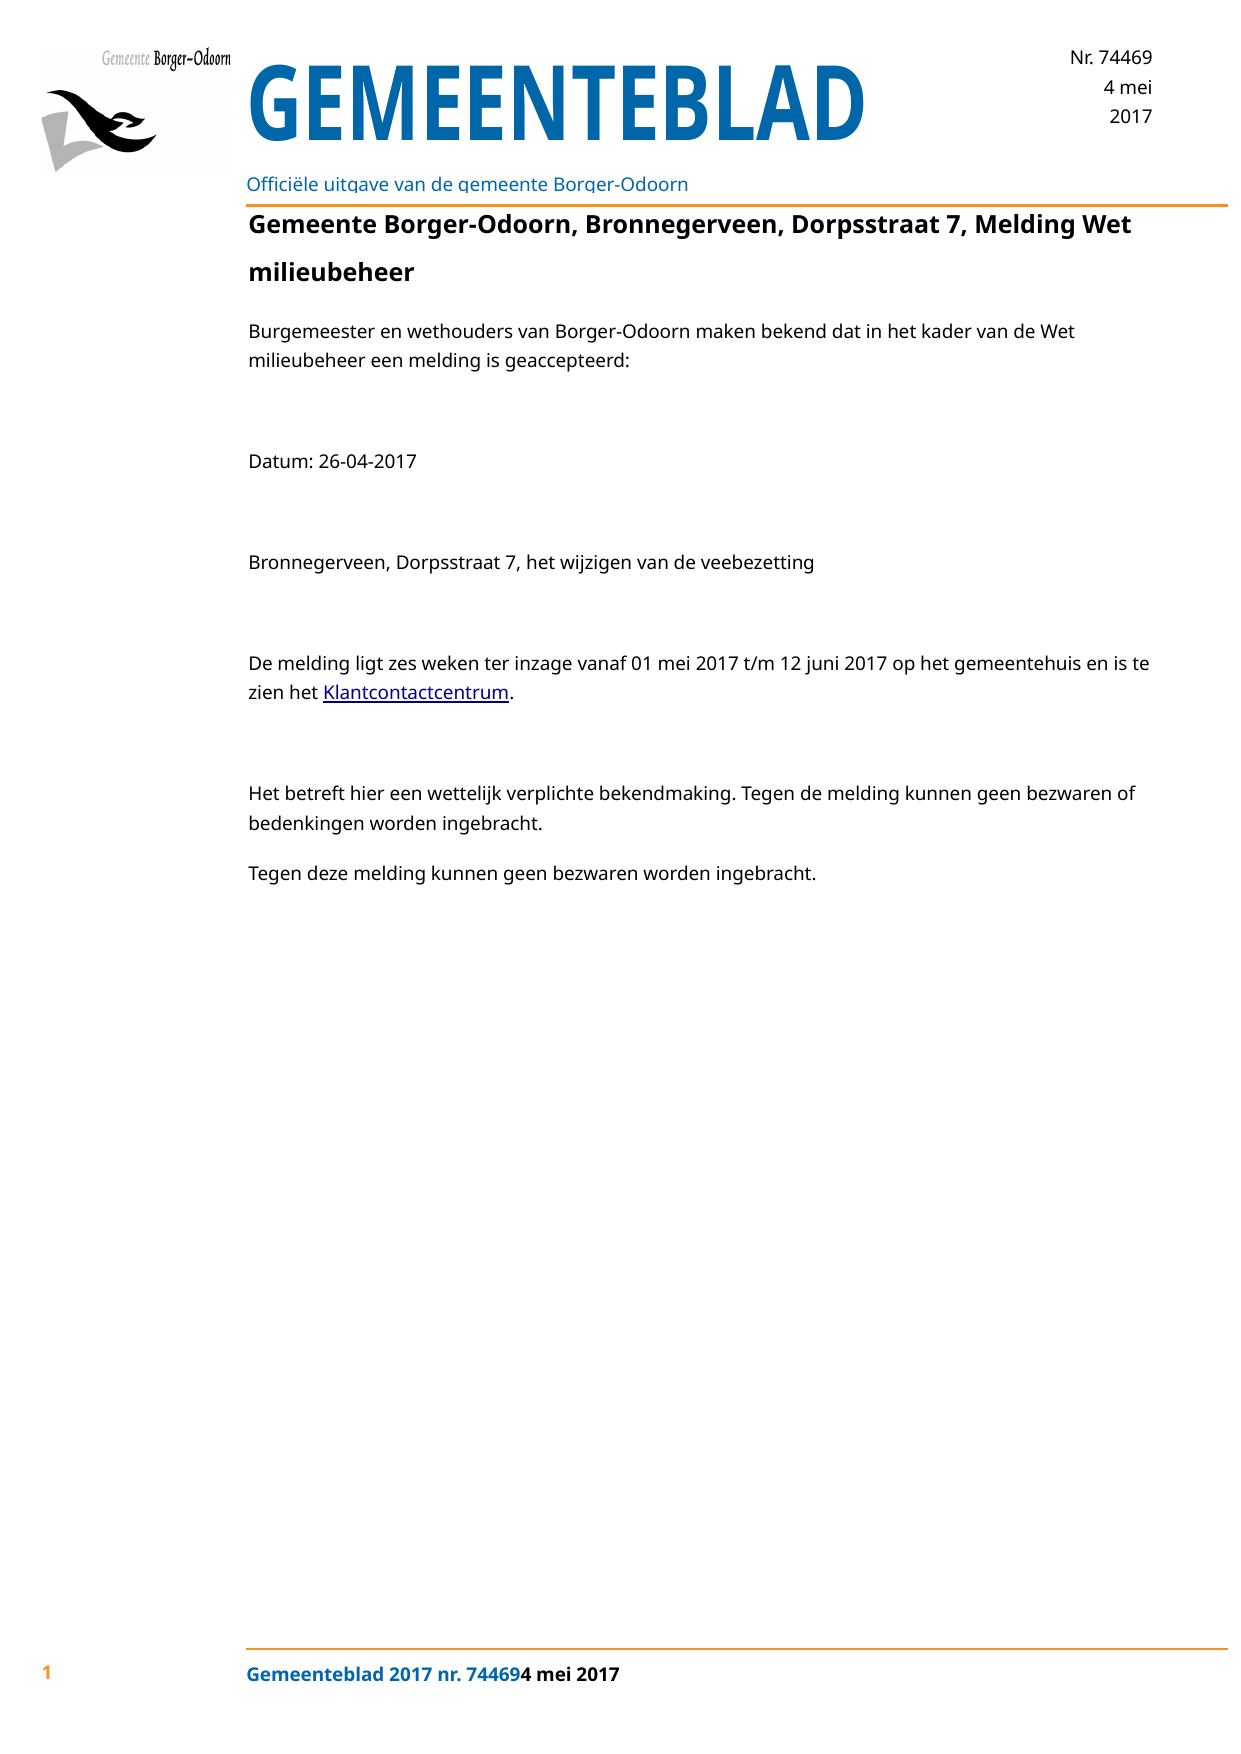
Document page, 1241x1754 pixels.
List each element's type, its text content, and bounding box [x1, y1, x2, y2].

text Tegen deze melding kunnen geen bezwaren worden ingebracht. [248, 860, 1152, 886]
text Datum: 26-04-2017 [248, 448, 1152, 474]
picture [41, 47, 231, 172]
text Burgemeester en wethouders van Borger-Odoorn maken bekend dat in het kader van de Wet milieubeheer een melding is geaccepteerd: [248, 318, 1152, 373]
text Gemeente Borger-Odoorn, Bronnegerveen, Dorpsstraat 7, Melding Wet milieubeheer [248, 207, 1152, 288]
text De melding ligt zes weken ter inzage vanaf 01 mei 2017 t/m 12 juni 2017 op het gemeentehuis en is te zien het Klantcontactcentrum. [248, 650, 1152, 705]
text Bronnegerveen, Dorpsstraat 7, het wijzigen van de veebezetting [248, 549, 1152, 575]
text Het betreft hier een wettelijk verplichte bekendmaking. Tegen de melding kunnen geen bezwaren of bedenkingen worden ingebracht. [248, 780, 1152, 836]
